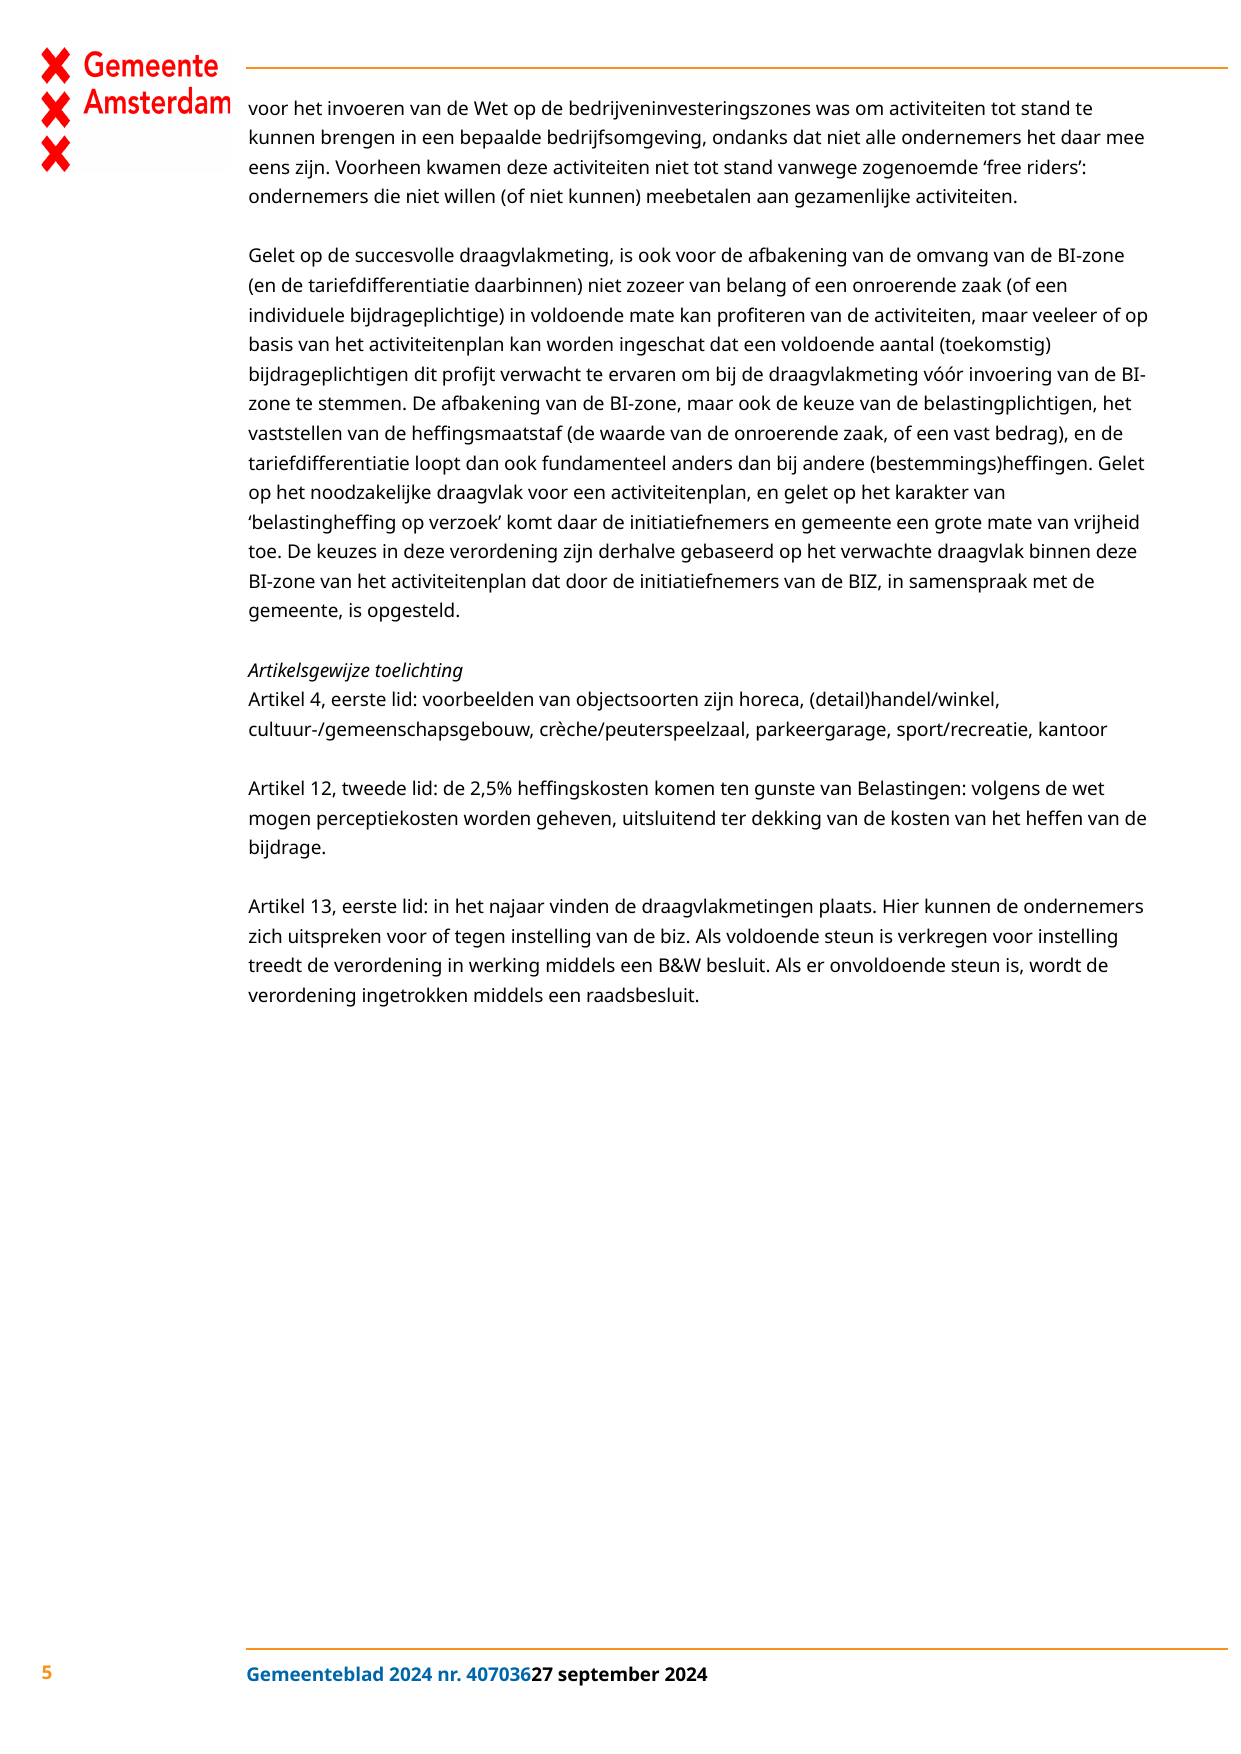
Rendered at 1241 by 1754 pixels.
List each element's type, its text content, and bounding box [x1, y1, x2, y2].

picture [41, 47, 231, 172]
text Artikelsgewijze toelichting [248, 657, 1152, 683]
text voor het invoeren van de Wet op de bedrijveninvesteringszones was om activiteiten tot stand te kunnen brengen in een bepaalde bedrijfsomgeving, ondanks dat niet alle ondernemers het daar mee eens zijn. Voorheen kwamen deze activiteiten niet tot stand vanwege zogenoemde ‘free riders’: ondernemers die niet willen (of niet kunnen) meebetalen aan gezamenlijke activiteiten. [248, 95, 1152, 209]
text Artikel 4, eerste lid: voorbeelden van objectsoorten zijn horeca, (detail)handel/winkel, cultuur-/gemeenschapsgebouw, crèche/peuterspeelzaal, parkeergarage, sport/recreatie, kantoor [248, 686, 1152, 742]
text Artikel 12, tweede lid: de 2,5% heffingskosten komen ten gunste van Belastingen: volgens de wet mogen perceptiekosten worden geheven, uitsluitend ter dekking van de kosten van het heffen van de bijdrage. [248, 775, 1152, 860]
text Gelet op de succesvolle draagvlakmeting, is ook voor de afbakening van de omvang van de BI-zone (en de tariefdifferentiatie daarbinnen) niet zozeer van belang of een onroerende zaak (of een individuele bijdrageplichtige) in voldoende mate kan profiteren van de activiteiten, maar veeleer of op basis van het activiteitenplan kan worden ingeschat dat een voldoende aantal (toekomstig) bijdrageplichtigen dit profijt verwacht te ervaren om bij de draagvlakmeting vóór invoering van de BI-zone te stemmen. De afbakening van de BI-zone, maar ook de keuze van de belastingplichtigen, het vaststellen van de heffingsmaatstaf (de waarde van de onroerende zaak, of een vast bedrag), en de tariefdifferentiatie loopt dan ook fundamenteel anders dan bij andere (bestemmings)heffingen. Gelet op het noodzakelijke draagvlak voor een activiteitenplan, en gelet op het karakter van ‘belastingheffing op verzoek’ komt daar de initiatiefnemers en gemeente een grote mate van vrijheid toe. De keuzes in deze verordening zijn derhalve gebaseerd op het verwachte draagvlak binnen deze BI-zone van het activiteitenplan dat door de initiatiefnemers van de BIZ, in samenspraak met de gemeente, is opgesteld. [248, 243, 1152, 623]
text Artikel 13, eerste lid: in het najaar vinden de draagvlakmetingen plaats. Hier kunnen de ondernemers zich uitspreken voor of tegen instelling van de biz. Als voldoende steun is verkregen voor instelling treedt de verordening in werking middels een B&W besluit. Als er onvoldoende steun is, wordt de verordening ingetrokken middels een raadsbesluit. [248, 893, 1152, 1008]
